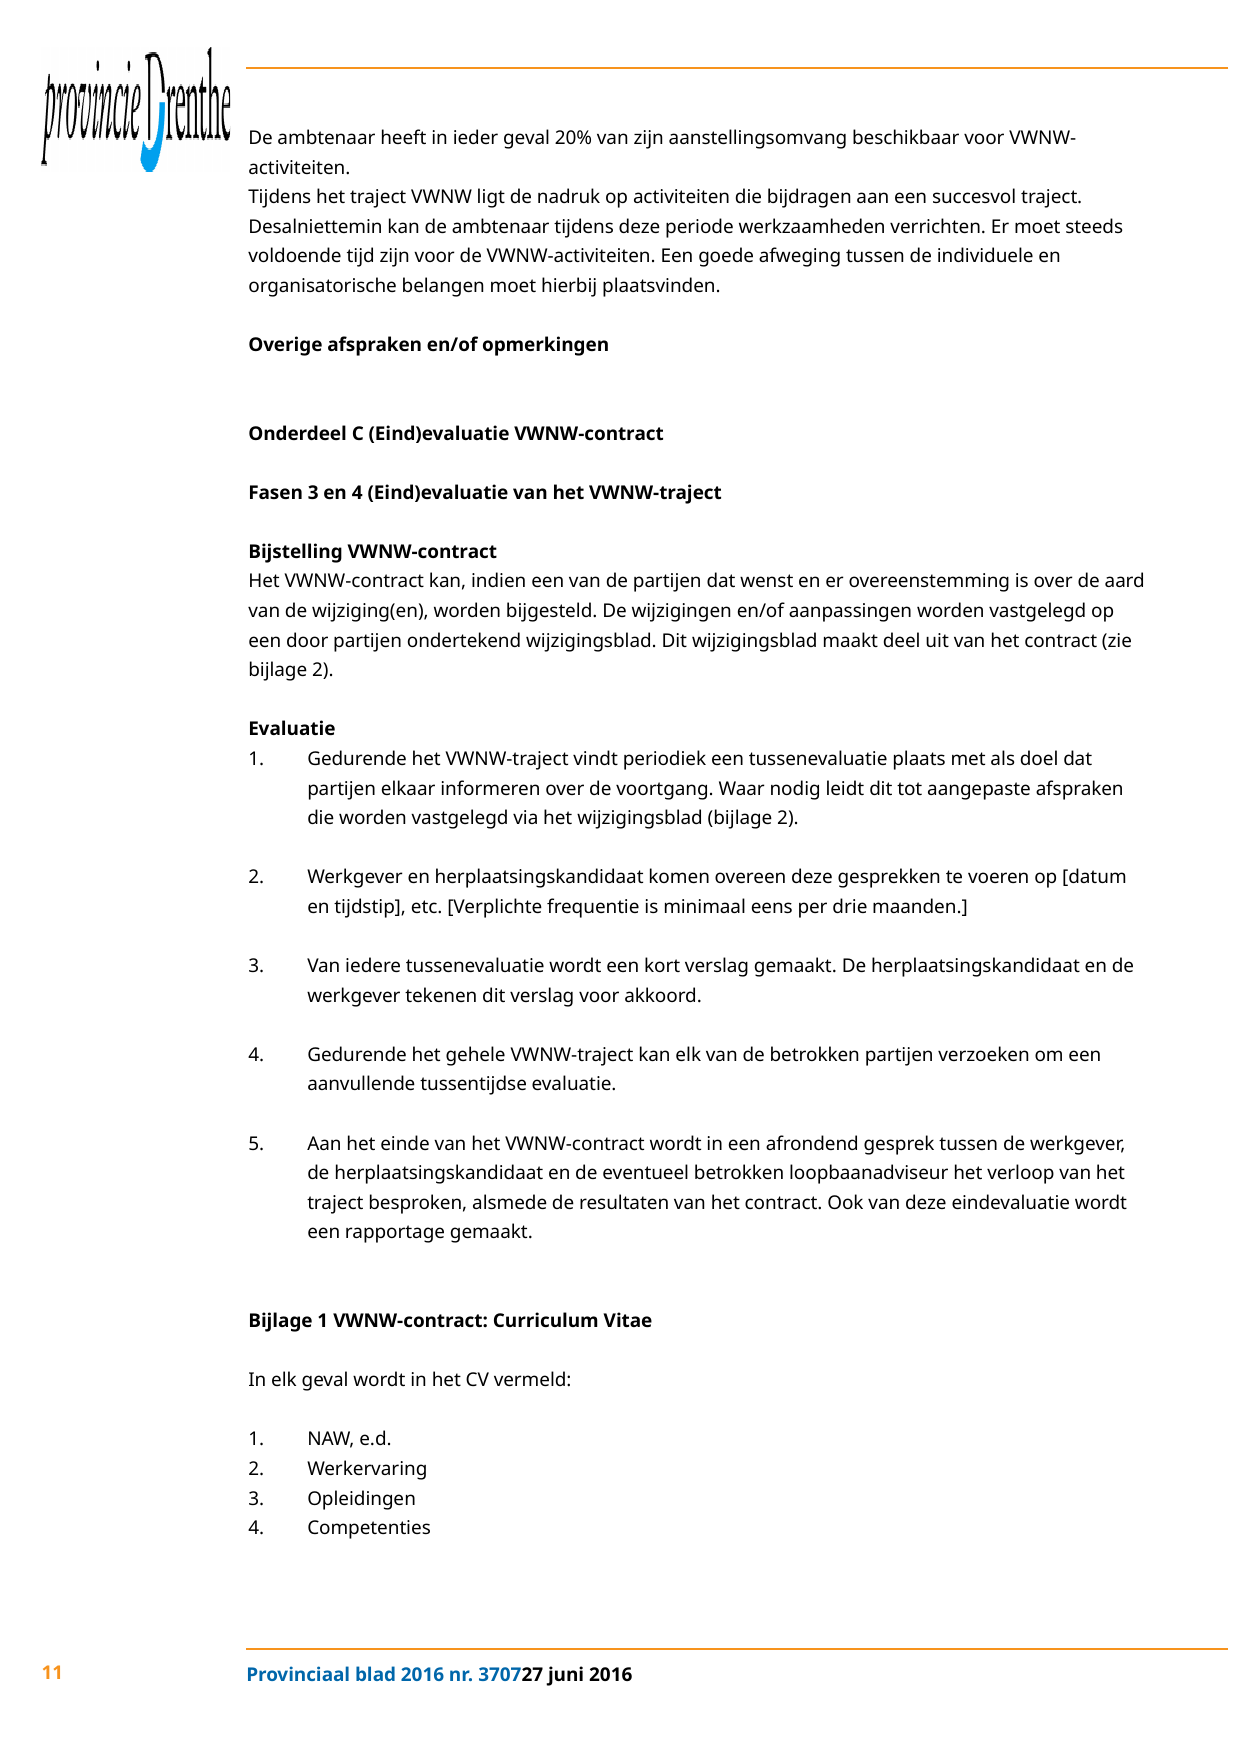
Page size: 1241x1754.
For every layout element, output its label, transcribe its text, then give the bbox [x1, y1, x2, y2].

text Het VWNW-contract kan, indien een van de partijen dat wenst en er overeenstemming is over de aard van de wijziging(en), worden bijgesteld. De wijzigingen en/of aanpassingen worden vastgelegd op een door partijen ondertekend wijzigingsblad. Dit wijzigingsblad maakt deel uit van het contract (zie bijlage 2). [248, 568, 1152, 682]
picture [41, 47, 231, 172]
list Aan het einde van het VWNW-contract wordt in een afrondend gesprek tussen de werkgever, de herplaatsingskandidaat en de eventueel betrokken loopbaanadviseur het verloop van het traject besproken, alsmede de resultaten van het contract. Ook van deze eindevaluatie wordt een rapportage gemaakt. [248, 1130, 1152, 1244]
list Competenties [248, 1514, 1152, 1540]
list Werkervaring [248, 1455, 1152, 1481]
text Onderdeel C (Eind)evaluatie VWNW-contract [248, 420, 1152, 445]
list Van iedere tussenevaluatie wordt een kort verslag gemaakt. De herplaatsingskandidaat en de werkgever tekenen dit verslag voor akkoord. [248, 952, 1152, 1007]
text Fasen 3 en 4 (Eind)evaluatie van het VWNW-traject [248, 479, 1152, 504]
text Bijstelling VWNW-contract [248, 538, 1152, 564]
list Gedurende het gehele VWNW-traject kan elk van de betrokken partijen verzoeken om een aanvullende tussentijdse evaluatie. [248, 1041, 1152, 1096]
list Werkgever en herplaatsingskandidaat komen overeen deze gesprekken te voeren op [datum en tijdstip], etc. [Verplichte frequentie is minimaal eens per drie maanden.] [248, 863, 1152, 919]
text De ambtenaar heeft in ieder geval 20% van zijn aanstellingsomvang beschikbaar voor VWNW-activiteiten. [248, 124, 1152, 180]
text Bijlage 1 VWNW-contract: Curriculum Vitae [248, 1307, 1152, 1333]
text Evaluatie [248, 716, 1152, 741]
text Tijdens het traject VWNW ligt de nadruk op activiteiten die bijdragen aan een succesvol traject. Desalniettemin kan de ambtenaar tijdens deze periode werkzaamheden verrichten. Er moet steeds voldoende tijd zijn voor de VWNW-activiteiten. Een goede afweging tussen de individuele en organisatorische belangen moet hierbij plaatsvinden. [248, 183, 1152, 298]
list Gedurende het VWNW-traject vindt periodiek een tussenevaluatie plaats met als doel dat partijen elkaar informeren over de voortgang. Waar nodig leidt dit tot aangepaste afspraken die worden vastgelegd via het wijzigingsblad (bijlage 2). [248, 745, 1152, 830]
list Opleidingen [248, 1485, 1152, 1510]
table_header Overige afspraken en/of opmerkingen [248, 332, 1152, 357]
list NAW, e.d. [248, 1426, 1152, 1451]
text In elk geval wordt in het CV vermeld: [248, 1366, 1152, 1392]
